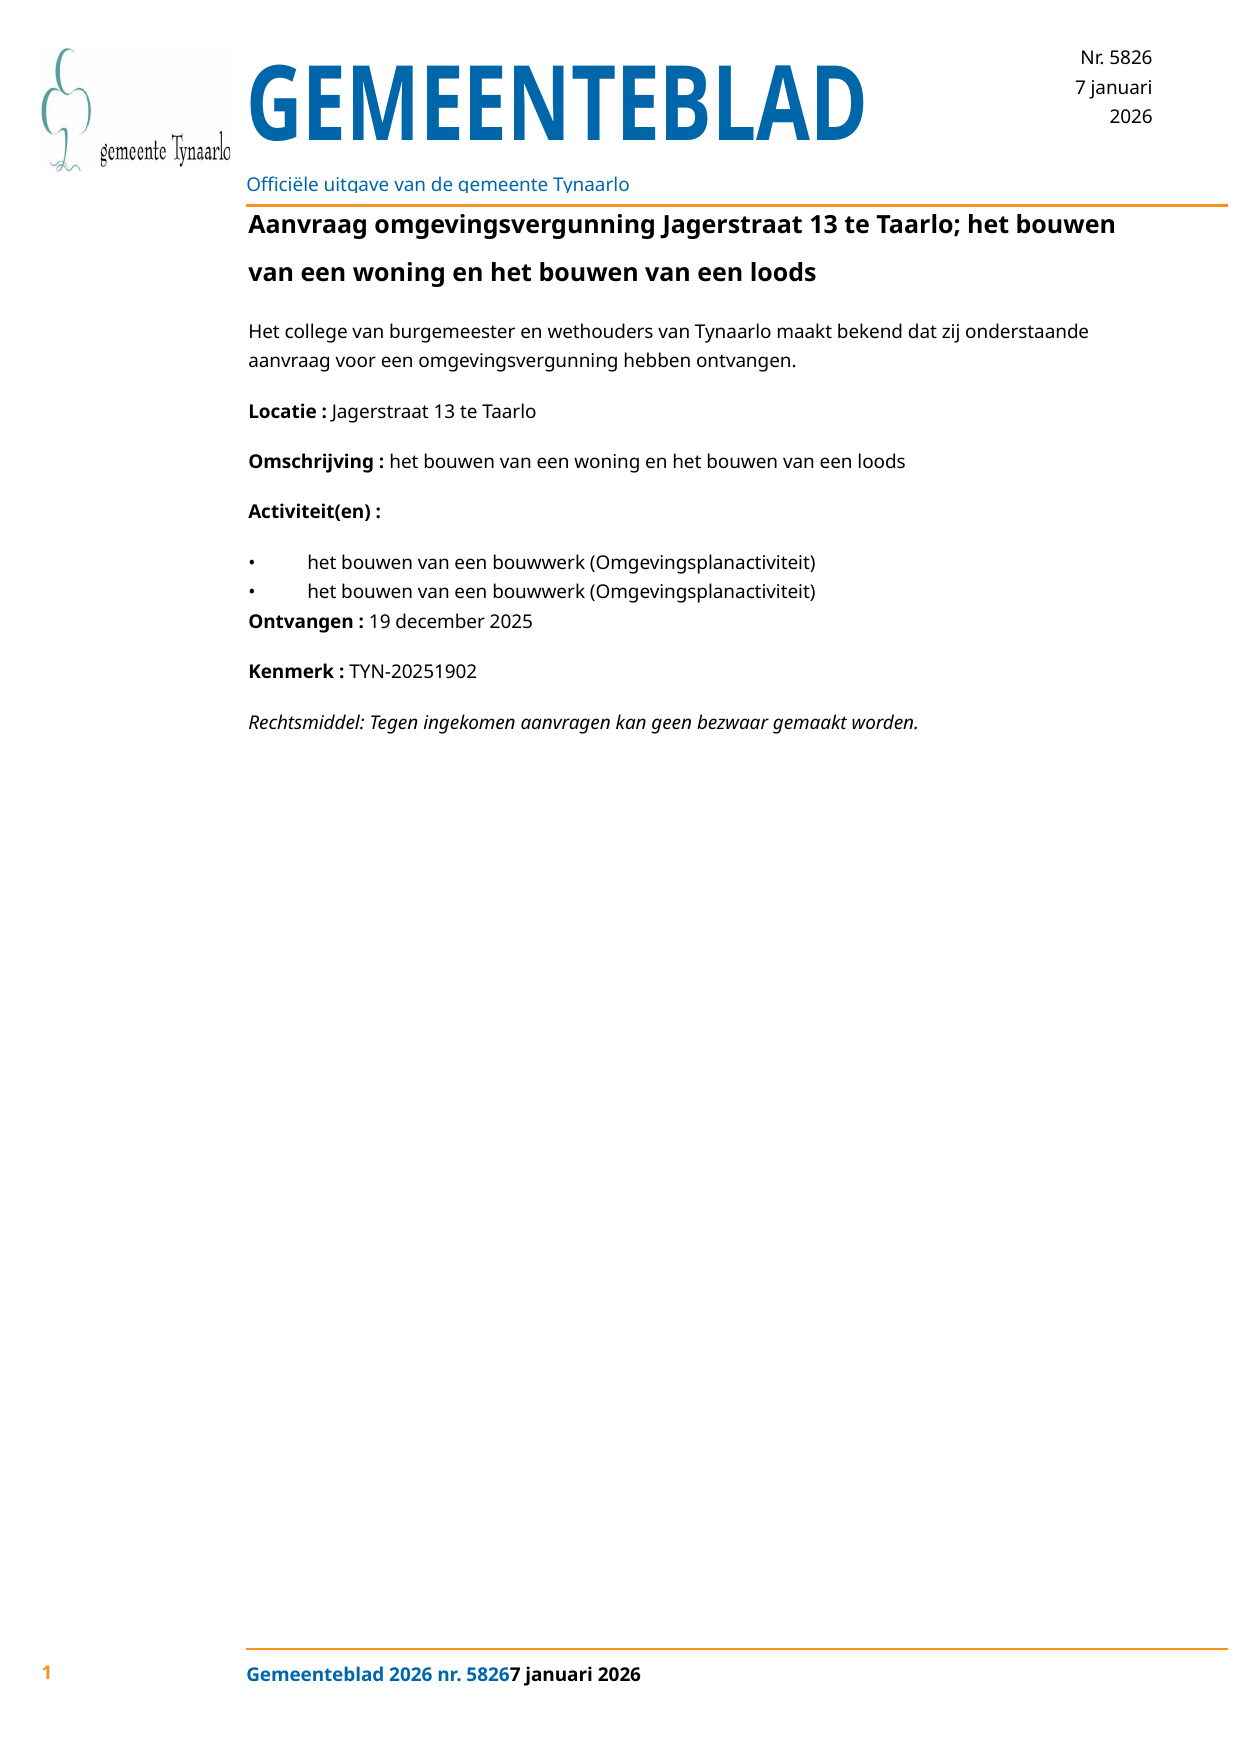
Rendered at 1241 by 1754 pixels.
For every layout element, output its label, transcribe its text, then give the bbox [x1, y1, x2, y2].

text Activiteit(en) : [248, 499, 1152, 524]
picture [41, 47, 231, 172]
text Ontvangen : 19 december 2025 [248, 608, 1152, 634]
list het bouwen van een bouwwerk (Omgevingsplanactiviteit) [248, 549, 1152, 575]
text Rechtsmiddel: Tegen ingekomen aanvragen kan geen bezwaar gemaakt worden. [248, 709, 1152, 735]
text Aanvraag omgevingsvergunning Jagerstraat 13 te Taarlo; het bouwen van een woning en het bouwen van een loods [248, 207, 1152, 288]
list het bouwen van een bouwwerk (Omgevingsplanactiviteit) [248, 579, 1152, 604]
text Omschrijving : het bouwen van een woning en het bouwen van een loods [248, 448, 1152, 474]
text Kenmerk : TYN-20251902 [248, 659, 1152, 684]
text Het college van burgemeester en wethouders van Tynaarlo maakt bekend dat zij onderstaande aanvraag voor een omgevingsvergunning hebben ontvangen. [248, 318, 1152, 373]
text Locatie : Jagerstraat 13 te Taarlo [248, 398, 1152, 424]
